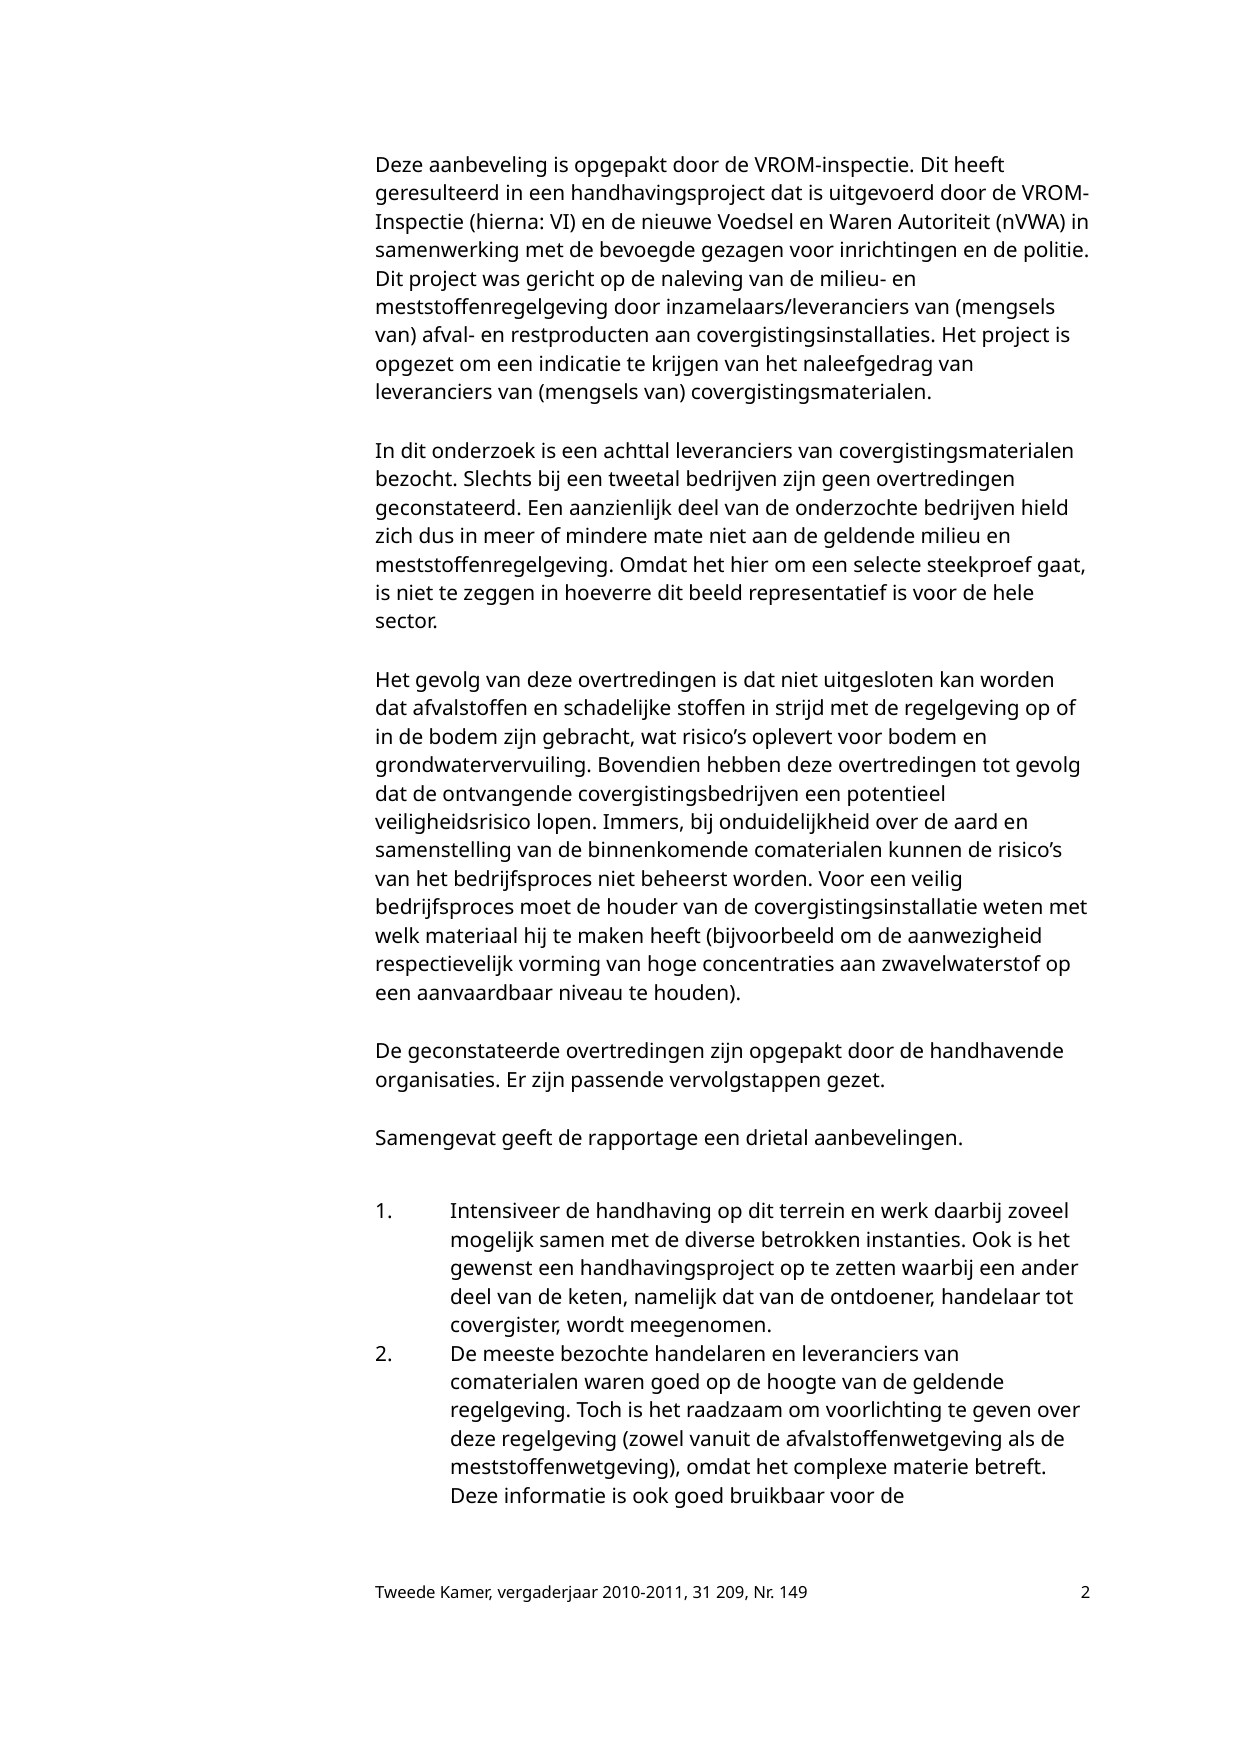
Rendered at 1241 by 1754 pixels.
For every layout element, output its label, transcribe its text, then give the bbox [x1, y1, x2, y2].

list Intensiveer de handhaving op dit terrein en werk daarbij zoveel mogelijk samen met de diverse betrokken instanties. Ook is het gewenst een handhavingsproject op te zetten waarbij een ander deel van de keten, namelijk dat van de ontdoener, handelaar tot covergister, wordt meegenomen. [375, 1197, 1090, 1339]
text De geconstateerde overtredingen zijn opgepakt door de handhavende organisaties. Er zijn passende vervolgstappen gezet. [375, 1036, 1090, 1093]
text Het gevolg van deze overtredingen is dat niet uitgesloten kan worden dat afvalstoffen en schadelijke stoffen in strijd met de regelgeving op of in de bodem zijn gebracht, wat risico’s oplevert voor bodem en grondwatervervuiling. Bovendien hebben deze overtredingen tot gevolg dat de ontvangende covergistingsbedrijven een potentieel veiligheidsrisico lopen. Immers, bij onduidelijkheid over de aard en samenstelling van de binnenkomende comaterialen kunnen de risico’s van het bedrijfsproces niet beheerst worden. Voor een veilig bedrijfsproces moet de houder van de covergistingsinstallatie weten met welk materiaal hij te maken heeft (bijvoorbeeld om de aanwezigheid respectievelijk vorming van hoge concentraties aan zwavelwaterstof op een aanvaardbaar niveau te houden). [375, 665, 1090, 1006]
list De meeste bezochte handelaren en leveranciers van comaterialen waren goed op de hoogte van de geldende regelgeving. Toch is het raadzaam om voorlichting te geven over deze regelgeving (zowel vanuit de afvalstoffenwetgeving als de meststoffenwetgeving), omdat het complexe materie betreft. Deze informatie is ook goed bruikbaar voor de [375, 1339, 1090, 1509]
text In dit onderzoek is een achttal leveranciers van covergistingsmaterialen bezocht. Slechts bij een tweetal bedrijven zijn geen overtredingen geconstateerd. Een aanzienlijk deel van de onderzochte bedrijven hield zich dus in meer of mindere mate niet aan de geldende milieu en meststoffenregelgeving. Omdat het hier om een selecte steekproef gaat, is niet te zeggen in hoeverre dit beeld representatief is voor de hele sector. [375, 436, 1090, 635]
text Samengevat geeft de rapportage een drietal aanbevelingen. [375, 1123, 1090, 1152]
text Deze aanbeveling is opgepakt door de VROM-inspectie. Dit heeft geresulteerd in een handhavingsproject dat is uitgevoerd door de VROM-Inspectie (hierna: VI) en de nieuwe Voedsel en Waren Autoriteit (nVWA) in samenwerking met de bevoegde gezagen voor inrichtingen en de politie. Dit project was gericht op de naleving van de milieu- en meststoffenregelgeving door inzamelaars/leveranciers van (mengsels van) afval- en restproducten aan covergistingsinstallaties. Het project is opgezet om een indicatie te krijgen van het naleefgedrag van leveranciers van (mengsels van) covergistingsmaterialen. [375, 150, 1090, 406]
